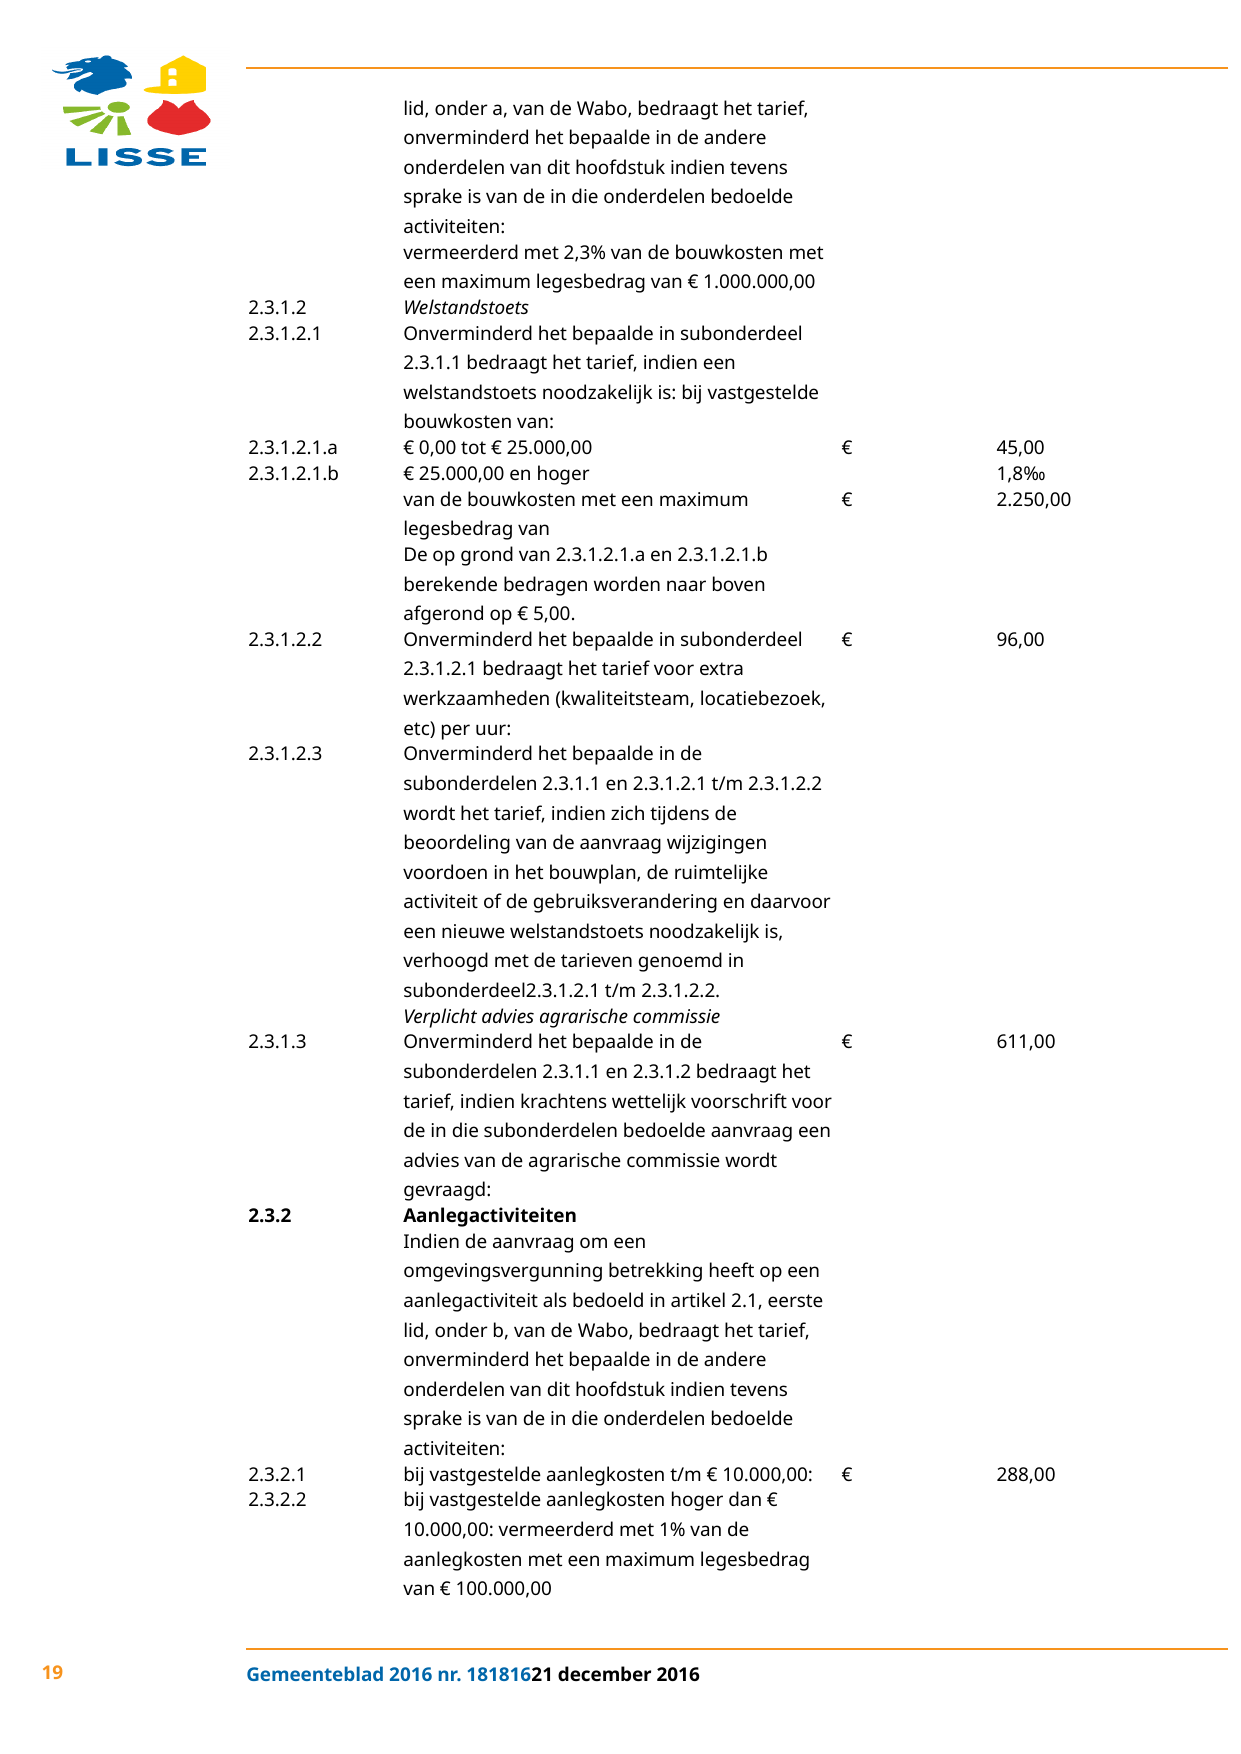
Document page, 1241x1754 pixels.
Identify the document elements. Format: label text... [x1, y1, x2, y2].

table_cell Welstandstoets [403, 294, 841, 320]
table_cell bij vastgestelde aanlegkosten t/m € 10.000,00: [403, 1461, 841, 1487]
table_cell 2.3.1.3 [248, 1029, 403, 1202]
table_cell [996, 239, 1152, 294]
table_cell 288,00 [996, 1461, 1152, 1487]
table_cell [996, 1003, 1152, 1029]
table_cell [996, 95, 1152, 239]
table_cell van de bouwkosten met een maximum legesbedrag van [403, 486, 841, 541]
table_cell [841, 294, 996, 320]
table_cell [996, 1228, 1152, 1461]
table_cell € 25.000,00 en hoger [403, 460, 841, 486]
table_cell [841, 1003, 996, 1029]
table_cell [841, 239, 996, 294]
table_cell Verplicht advies agrarische commissie [403, 1003, 841, 1029]
table_cell 2.3.2.1 [248, 1461, 403, 1487]
table_cell € [841, 434, 996, 460]
table_cell [996, 294, 1152, 320]
table_cell 2.3.1.2.2 [248, 626, 403, 741]
table_cell Onverminderd het bepaalde in subonderdeel 2.3.1.1 bedraagt het tarief, indien een welstandstoets noodzakelijk is: bij vastgestelde bouwkosten van: [403, 320, 841, 434]
table_cell 1,8‰ [996, 460, 1152, 486]
table_cell € [841, 626, 996, 741]
table_cell vermeerderd met 2,3% van de bouwkosten met een maximum legesbedrag van € 1.000.000,00 [403, 239, 841, 294]
table_cell [248, 1228, 403, 1461]
table_cell 2.3.1.2.1.b [248, 460, 403, 486]
table_cell [841, 741, 996, 1003]
table_cell € 0,00 tot € 25.000,00 [403, 434, 841, 460]
table_cell De op grond van 2.3.1.2.1.a en 2.3.1.2.1.b berekende bedragen worden naar boven afgerond op € 5,00. [403, 541, 841, 626]
table_cell € [841, 1461, 996, 1487]
table_cell 2.3.1.2.1 [248, 320, 403, 434]
table_cell [841, 1228, 996, 1461]
table_cell [996, 741, 1152, 1003]
table_cell lid, onder a, van de Wabo, bedraagt het tarief, onverminderd het bepaalde in de andere onderdelen van dit hoofdstuk indien tevens sprake is van de in die onderdelen bedoelde activiteiten: [403, 95, 841, 239]
table_cell [248, 486, 403, 541]
table_cell Onverminderd het bepaalde in de subonderdelen 2.3.1.1 en 2.3.1.2.1 t/m 2.3.1.2.2 wordt het tarief, indien zich tijdens de beoordeling van de aanvraag wijzigingen voordoen in het bouwplan, de ruimtelijke activiteit of de gebruiksverandering en daarvoor een nieuwe welstandstoets noodzakelijk is, verhoogd met de tarieven genoemd in subonderdeel2.3.1.2.1 t/m 2.3.1.2.2. [403, 741, 841, 1003]
table_cell 2.3.1.2 [248, 294, 403, 320]
table_cell 611,00 [996, 1029, 1152, 1202]
table_cell [841, 95, 996, 239]
table_cell [248, 239, 403, 294]
table_cell 45,00 [996, 434, 1152, 460]
table_cell [841, 320, 996, 434]
table_cell [248, 541, 403, 626]
table_cell [841, 541, 996, 626]
table_cell [996, 320, 1152, 434]
table_cell bij vastgestelde aanlegkosten hoger dan € 10.000,00: vermeerderd met 1% van de aanlegkosten met een maximum legesbedrag van € 100.000,00 [403, 1487, 841, 1601]
table_cell [248, 1003, 403, 1029]
table_cell 2.3.2.2 [248, 1487, 403, 1601]
table_cell Onverminderd het bepaalde in subonderdeel 2.3.1.2.1 bedraagt het tarief voor extra werkzaamheden (kwaliteitsteam, locatiebezoek, etc) per uur: [403, 626, 841, 741]
table_cell [841, 1202, 996, 1228]
table_cell Aanlegactiviteiten [403, 1202, 841, 1228]
table_cell 2.3.1.2.3 [248, 741, 403, 1003]
table_cell 2.3.1.2.1.a [248, 434, 403, 460]
table_cell [841, 460, 996, 486]
table_cell Onverminderd het bepaalde in de subonderdelen 2.3.1.1 en 2.3.1.2 bedraagt het tarief, indien krachtens wettelijk voorschrift voor de in die subonderdelen bedoelde aanvraag een advies van de agrarische commissie wordt gevraagd: [403, 1029, 841, 1202]
table_cell [996, 1487, 1152, 1601]
table_cell [996, 541, 1152, 626]
table_cell 2.3.2 [248, 1202, 403, 1228]
table_cell [996, 1202, 1152, 1228]
table_cell 96,00 [996, 626, 1152, 741]
table_cell Indien de aanvraag om een omgevingsvergunning betrekking heeft op een aanlegactiviteit als bedoeld in artikel 2.1, eerste lid, onder b, van de Wabo, bedraagt het tarief, onverminderd het bepaalde in de andere onderdelen van dit hoofdstuk indien tevens sprake is van de in die onderdelen bedoelde activiteiten: [403, 1228, 841, 1461]
table_cell 2.250,00 [996, 486, 1152, 541]
table_cell [841, 1487, 996, 1601]
table_cell € [841, 486, 996, 541]
picture [41, 47, 231, 172]
table_cell [248, 95, 403, 239]
table_cell € [841, 1029, 996, 1202]
